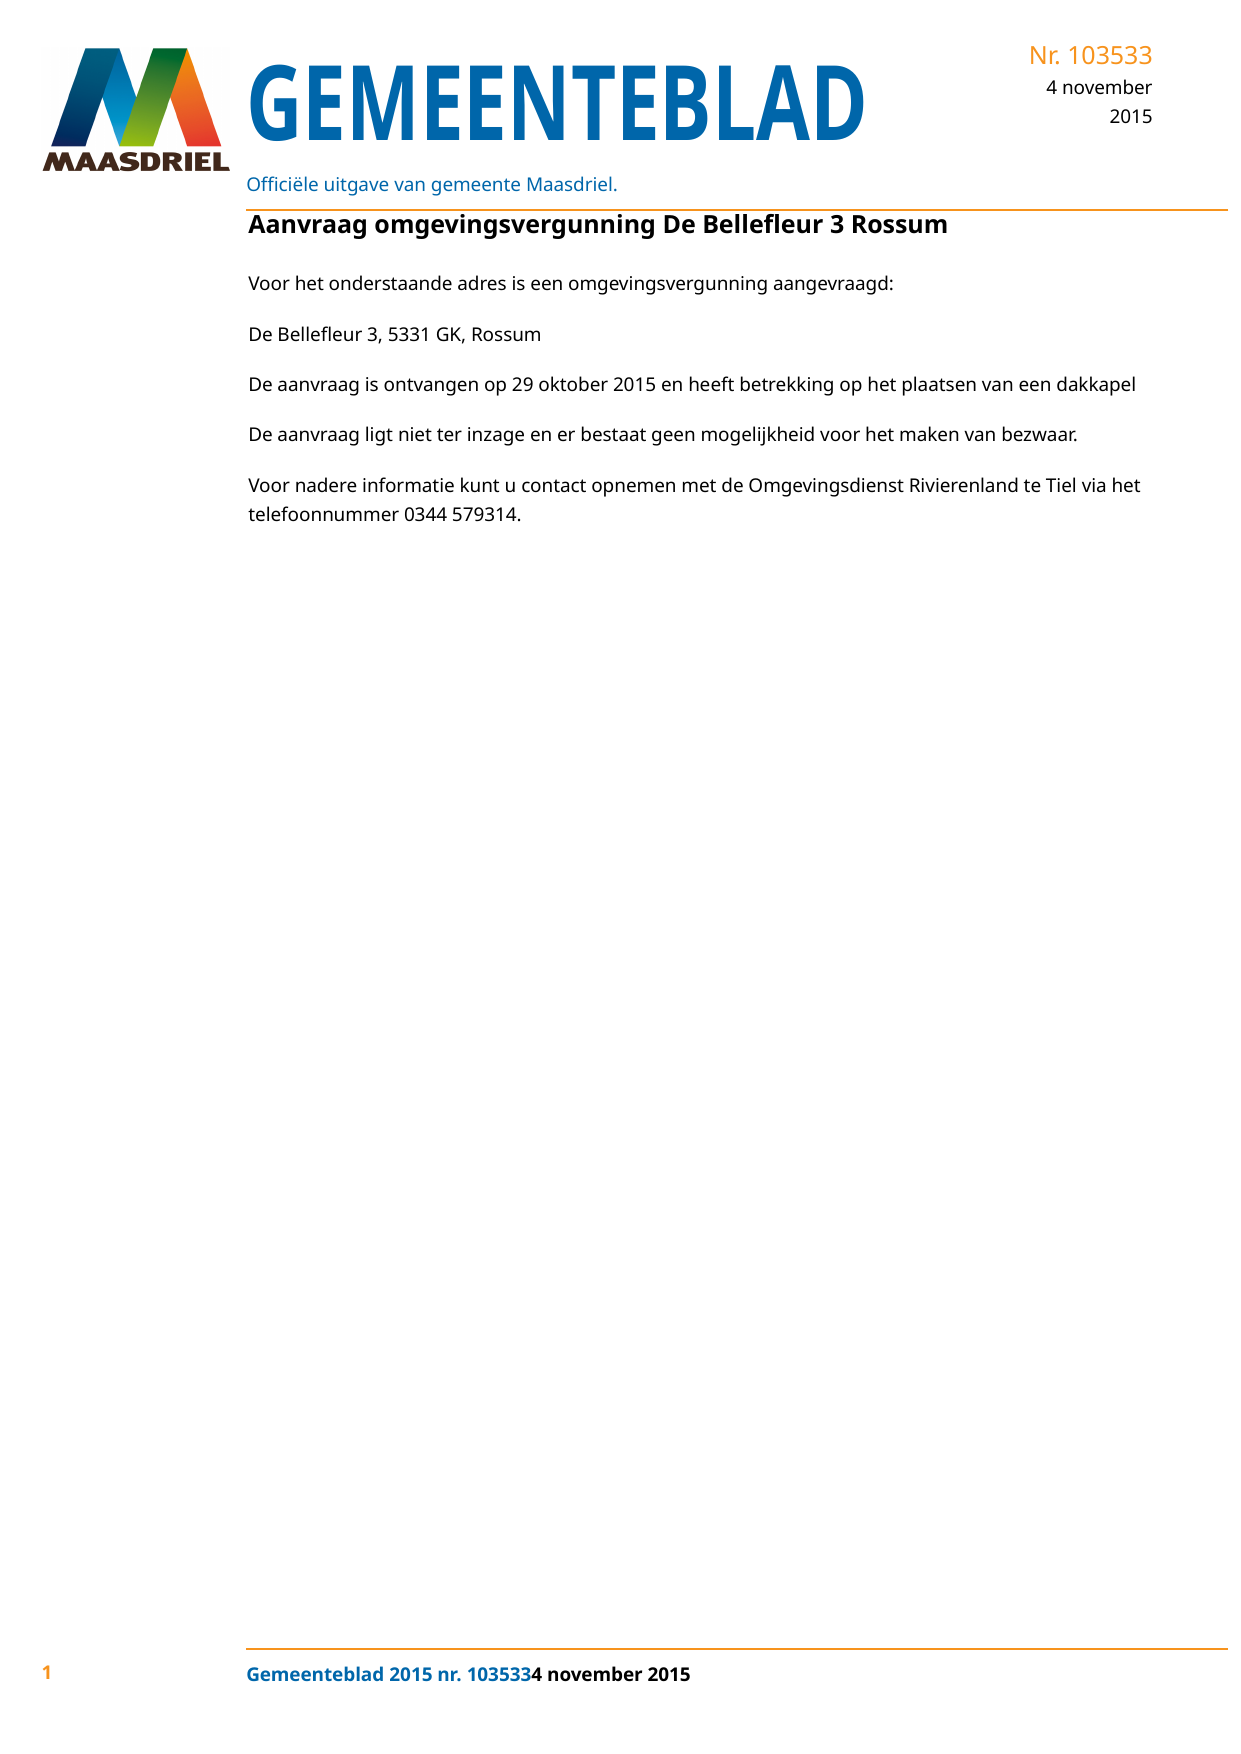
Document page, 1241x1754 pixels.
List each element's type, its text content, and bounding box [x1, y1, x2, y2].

text De aanvraag ligt niet ter inzage en er bestaat geen mogelijkheid voor het maken van bezwaar. [248, 422, 1152, 447]
text Voor het onderstaande adres is een omgevingsvergunning aangevraagd: [248, 270, 1152, 296]
text Aanvraag omgevingsvergunning De Bellefleur 3 Rossum [248, 211, 1152, 241]
text De aanvraag is ontvangen op 29 oktober 2015 en heeft betrekking op het plaatsen van een dakkapel [248, 371, 1152, 397]
picture [41, 47, 231, 172]
text Voor nadere informatie kunt u contact opnemen met de Omgevingsdienst Rivierenland te Tiel via het telefoonnummer 0344 579314. [248, 472, 1152, 527]
text De Bellefleur 3, 5331 GK, Rossum [248, 321, 1152, 346]
